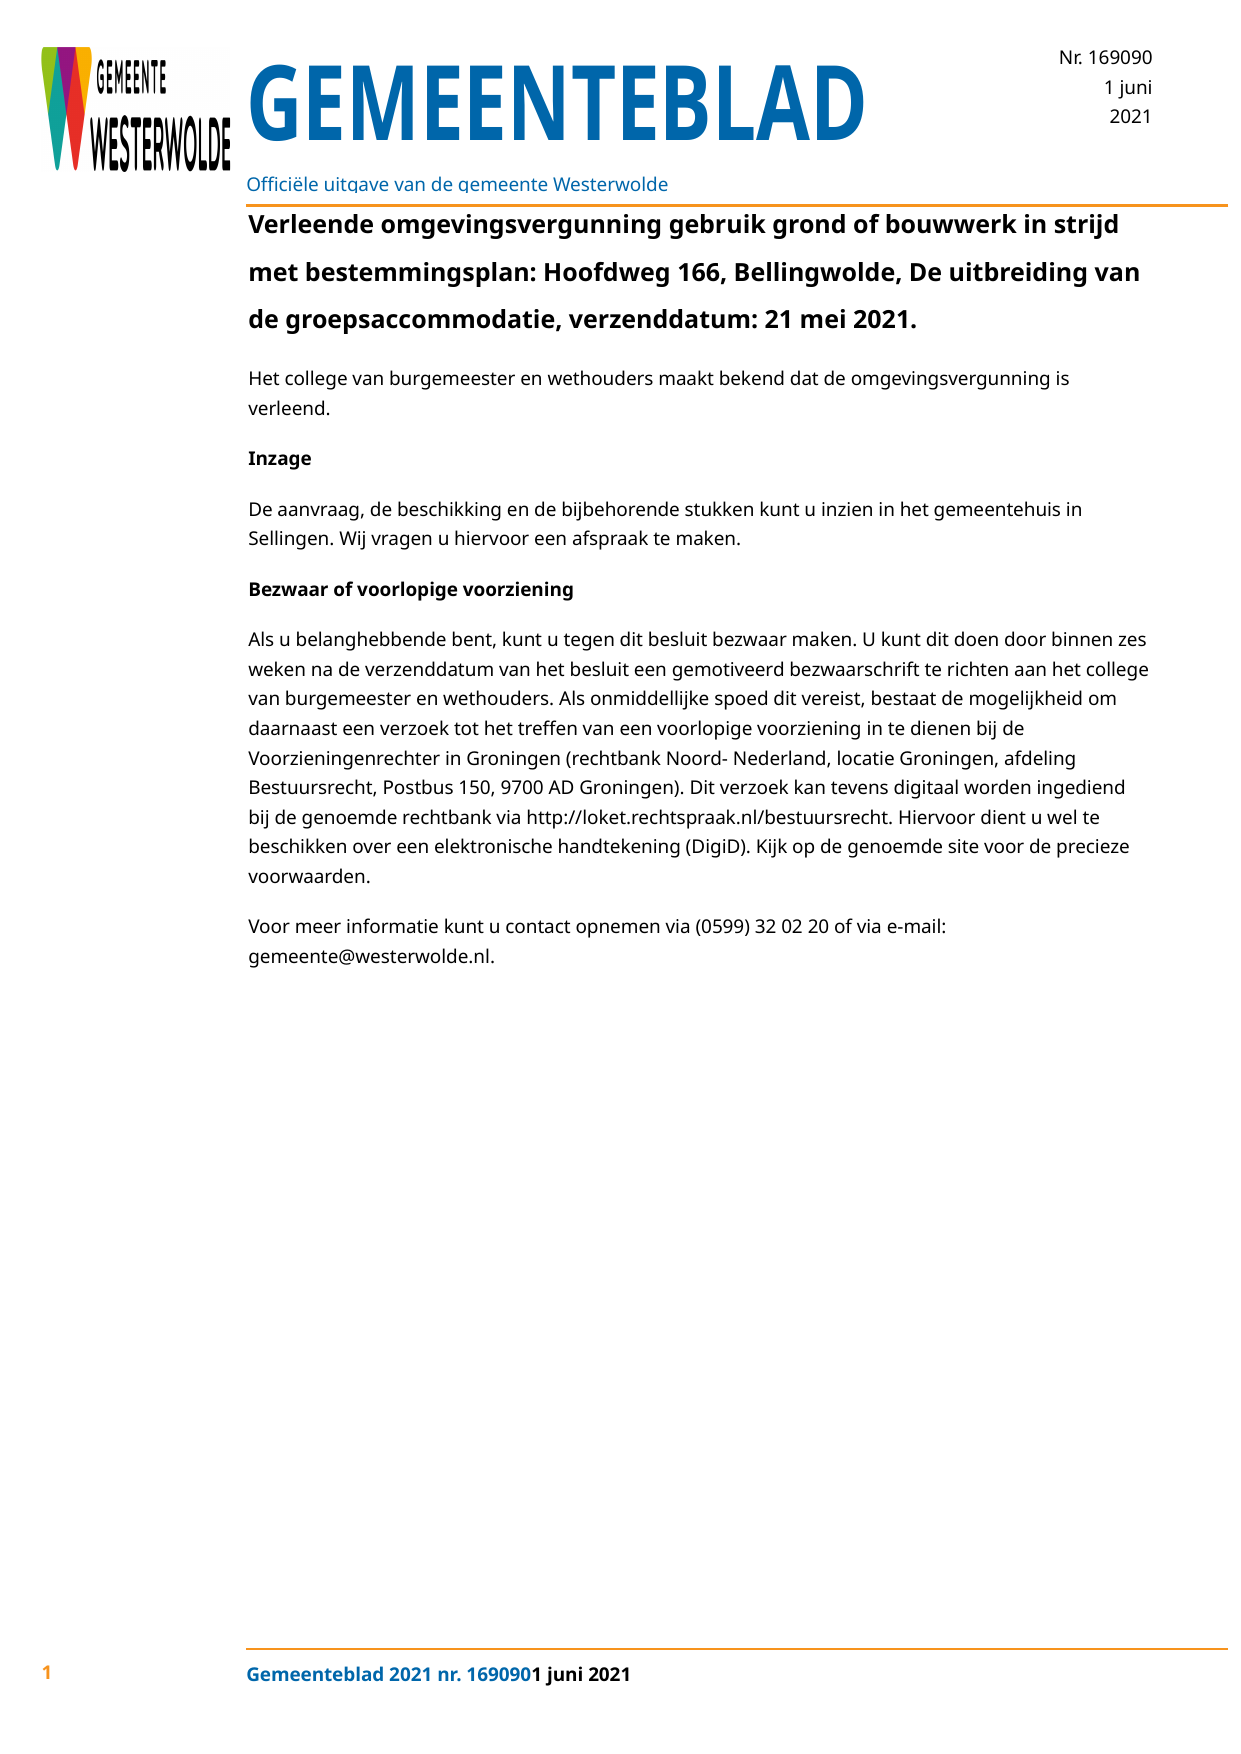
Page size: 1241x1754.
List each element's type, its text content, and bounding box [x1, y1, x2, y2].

text Verleende omgevingsvergunning gebruik grond of bouwwerk in strijd met bestemmingsplan: Hoofdweg 166, Bellingwolde, De uitbreiding van de groepsaccommodatie, verzenddatum: 21 mei 2021. [248, 207, 1152, 336]
text Voor meer informatie kunt u contact opnemen via (0599) 32 02 20 of via e-mail: gemeente@westerwolde.nl. [248, 913, 1152, 969]
text Het college van burgemeester en wethouders maakt bekend dat de omgevingsvergunning is verleend. [248, 366, 1152, 421]
text Bezwaar of voorlopige voorziening [248, 576, 1152, 602]
picture [41, 47, 231, 172]
text Inzage [248, 446, 1152, 471]
text De aanvraag, de beschikking en de bijbehorende stukken kunt u inzien in het gemeentehuis in Sellingen. Wij vragen u hiervoor een afspraak te maken. [248, 496, 1152, 551]
text Als u belanghebbende bent, kunt u tegen dit besluit bezwaar maken. U kunt dit doen door binnen zes weken na de verzenddatum van het besluit een gemotiveerd bezwaarschrift te richten aan het college van burgemeester en wethouders. Als onmiddellijke spoed dit vereist, bestaat de mogelijkheid om daarnaast een verzoek tot het treffen van een voorlopige voorziening in te dienen bij de Voorzieningenrechter in Groningen (rechtbank Noord- Nederland, locatie Groningen, afdeling Bestuursrecht, Postbus 150, 9700 AD Groningen). Dit verzoek kan tevens digitaal worden ingediend bij de genoemde rechtbank via http://loket.rechtspraak.nl/bestuursrecht. Hiervoor dient u wel te beschikken over een elektronische handtekening (DigiD). Kijk op de genoemde site voor de precieze voorwaarden. [248, 626, 1152, 889]
